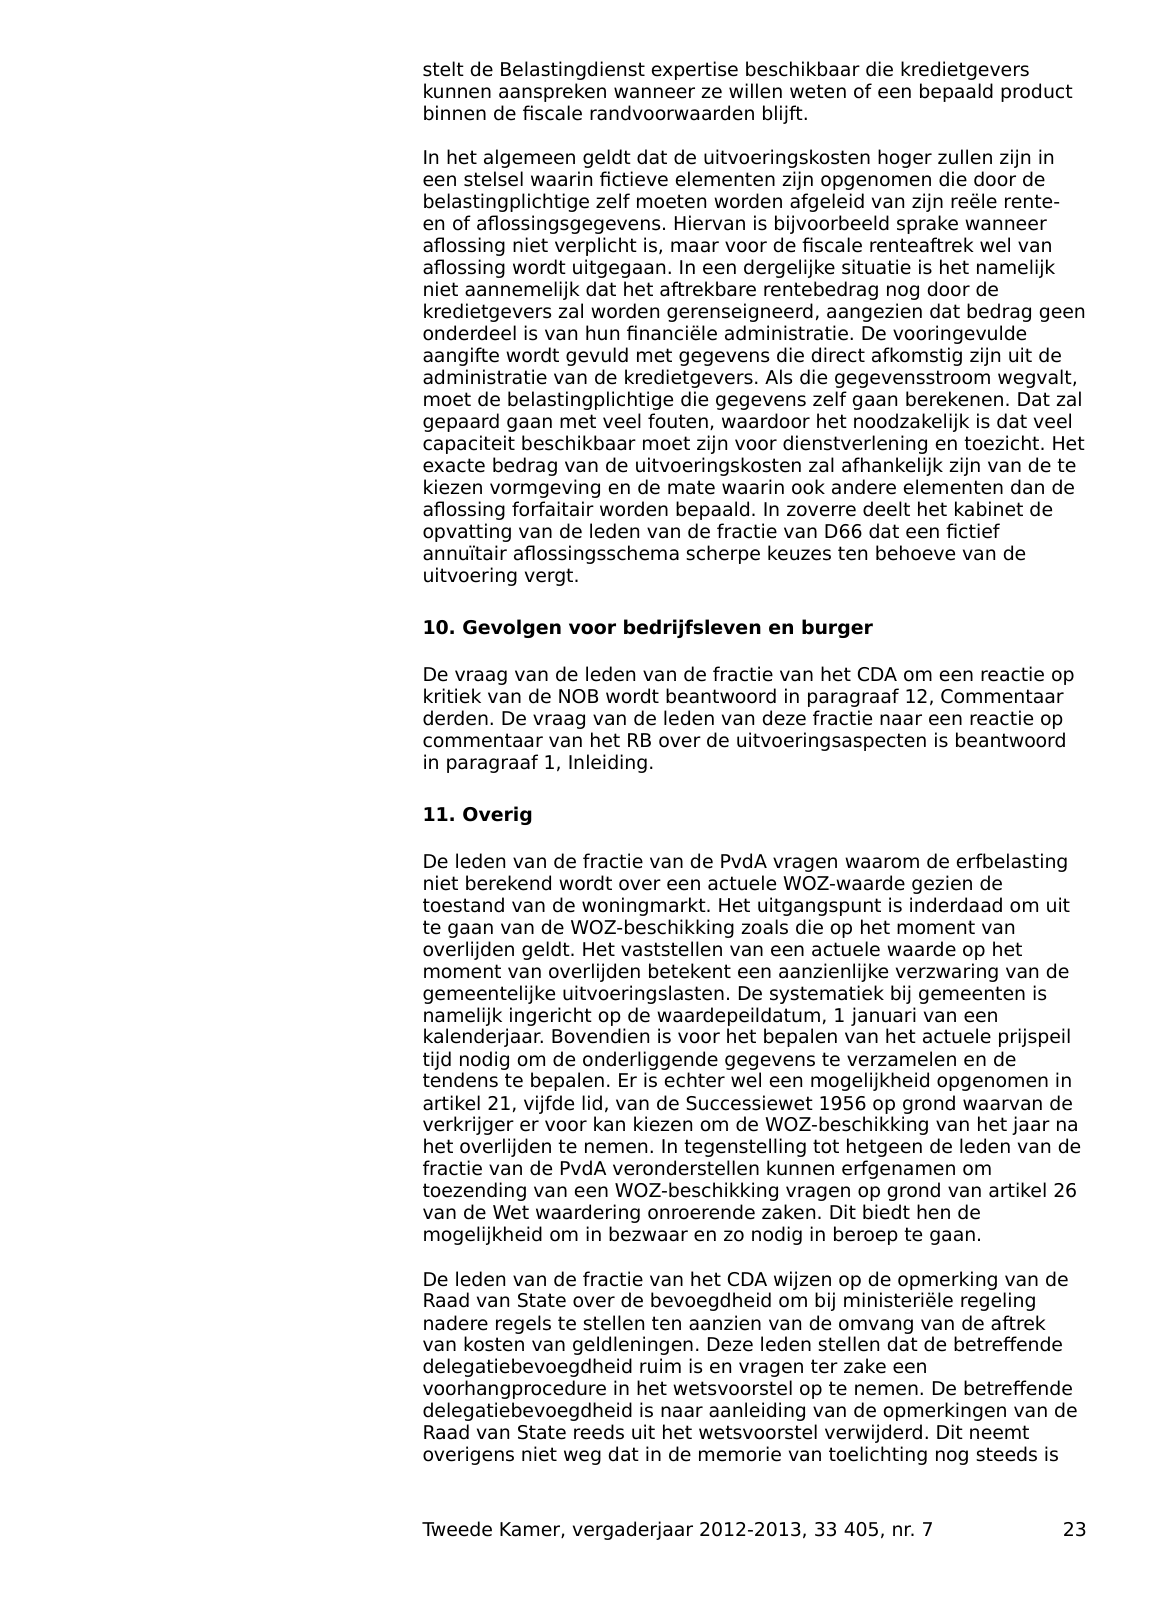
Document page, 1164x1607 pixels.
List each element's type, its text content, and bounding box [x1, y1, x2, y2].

text De leden van de fractie van het CDA wijzen op de opmerking van de Raad van State over de bevoegdheid om bij ministeriële regeling nadere regels te stellen ten aanzien van de omvang van de aftrek van kosten van geldleningen. Deze leden stellen dat de betreffende delegatiebevoegdheid ruim is en vragen ter zake een voorhangprocedure in het wetsvoorstel op te nemen. De betreffende delegatiebevoegdheid is naar aanleiding van de opmerkingen van de Raad van State reeds uit het wetsvoorstel verwijderd. Dit neemt overigens niet weg dat in de memorie van toelichting nog steeds is [422, 1268, 1087, 1466]
text stelt de Belastingdienst expertise beschikbaar die kredietgevers kunnen aanspreken wanneer ze willen weten of een bepaald product binnen de fiscale randvoorwaarden blijft. [422, 59, 1087, 125]
subtitle 10. Gevolgen voor bedrijfsleven en burger [422, 617, 1087, 639]
text In het algemeen geldt dat de uitvoeringskosten hoger zullen zijn in een stelsel waarin fictieve elementen zijn opgenomen die door de belastingplichtige zelf moeten worden afgeleid van zijn reële rente- en of aflossingsgegevens. Hiervan is bijvoorbeeld sprake wanneer aflossing niet verplicht is, maar voor de fiscale renteaftrek wel van aflossing wordt uitgegaan. In een dergelijke situatie is het namelijk niet aannemelijk dat het aftrekbare rentebedrag nog door de kredietgevers zal worden gerenseigneerd, aangezien dat bedrag geen onderdeel is van hun financiële administratie. De vooringevulde aangifte wordt gevuld met gegevens die direct afkomstig zijn uit de administratie van de kredietgevers. Als die gegevensstroom wegvalt, moet de belastingplichtige die gegevens zelf gaan berekenen. Dat zal gepaard gaan met veel fouten, waardoor het noodzakelijk is dat veel capaciteit beschikbaar moet zijn voor dienstverlening en toezicht. Het exacte bedrag van de uitvoeringskosten zal afhankelijk zijn van de te kiezen vormgeving en de mate waarin ook andere elementen dan de aflossing forfaitair worden bepaald. In zoverre deelt het kabinet de opvatting van de leden van de fractie van D66 dat een fictief annuïtair aflossingsschema scherpe keuzes ten behoeve van de uitvoering vergt. [422, 147, 1087, 587]
text De vraag van de leden van de fractie van het CDA om een reactie op kritiek van de NOB wordt beantwoord in paragraaf 12, Commentaar derden. De vraag van de leden van deze fractie naar een reactie op commentaar van het RB over de uitvoeringsaspecten is beantwoord in paragraaf 1, Inleiding. [422, 664, 1087, 774]
subtitle 11. Overig [422, 804, 1087, 826]
text De leden van de fractie van de PvdA vragen waarom de erfbelasting niet berekend wordt over een actuele WOZ-waarde gezien de toestand van de woningmarkt. Het uitgangspunt is inderdaad om uit te gaan van de WOZ-beschikking zoals die op het moment van overlijden geldt. Het vaststellen van een actuele waarde op het moment van overlijden betekent een aanzienlijke verzwaring van de gemeentelijke uitvoeringslasten. De systematiek bij gemeenten is namelijk ingericht op de waardepeildatum, 1 januari van een kalenderjaar. Bovendien is voor het bepalen van het actuele prijspeil tijd nodig om de onderliggende gegevens te verzamelen en de tendens te bepalen. Er is echter wel een mogelijkheid opgenomen in artikel 21, vijfde lid, van de Successiewet 1956 op grond waarvan de verkrijger er voor kan kiezen om de WOZ-beschikking van het jaar na het overlijden te nemen. In tegenstelling tot hetgeen de leden van de fractie van de PvdA veronderstellen kunnen erfgenamen om toezending van een WOZ-beschikking vragen op grond van artikel 26 van de Wet waardering onroerende zaken. Dit biedt hen de mogelijkheid om in bezwaar en zo nodig in beroep te gaan. [422, 851, 1087, 1246]
